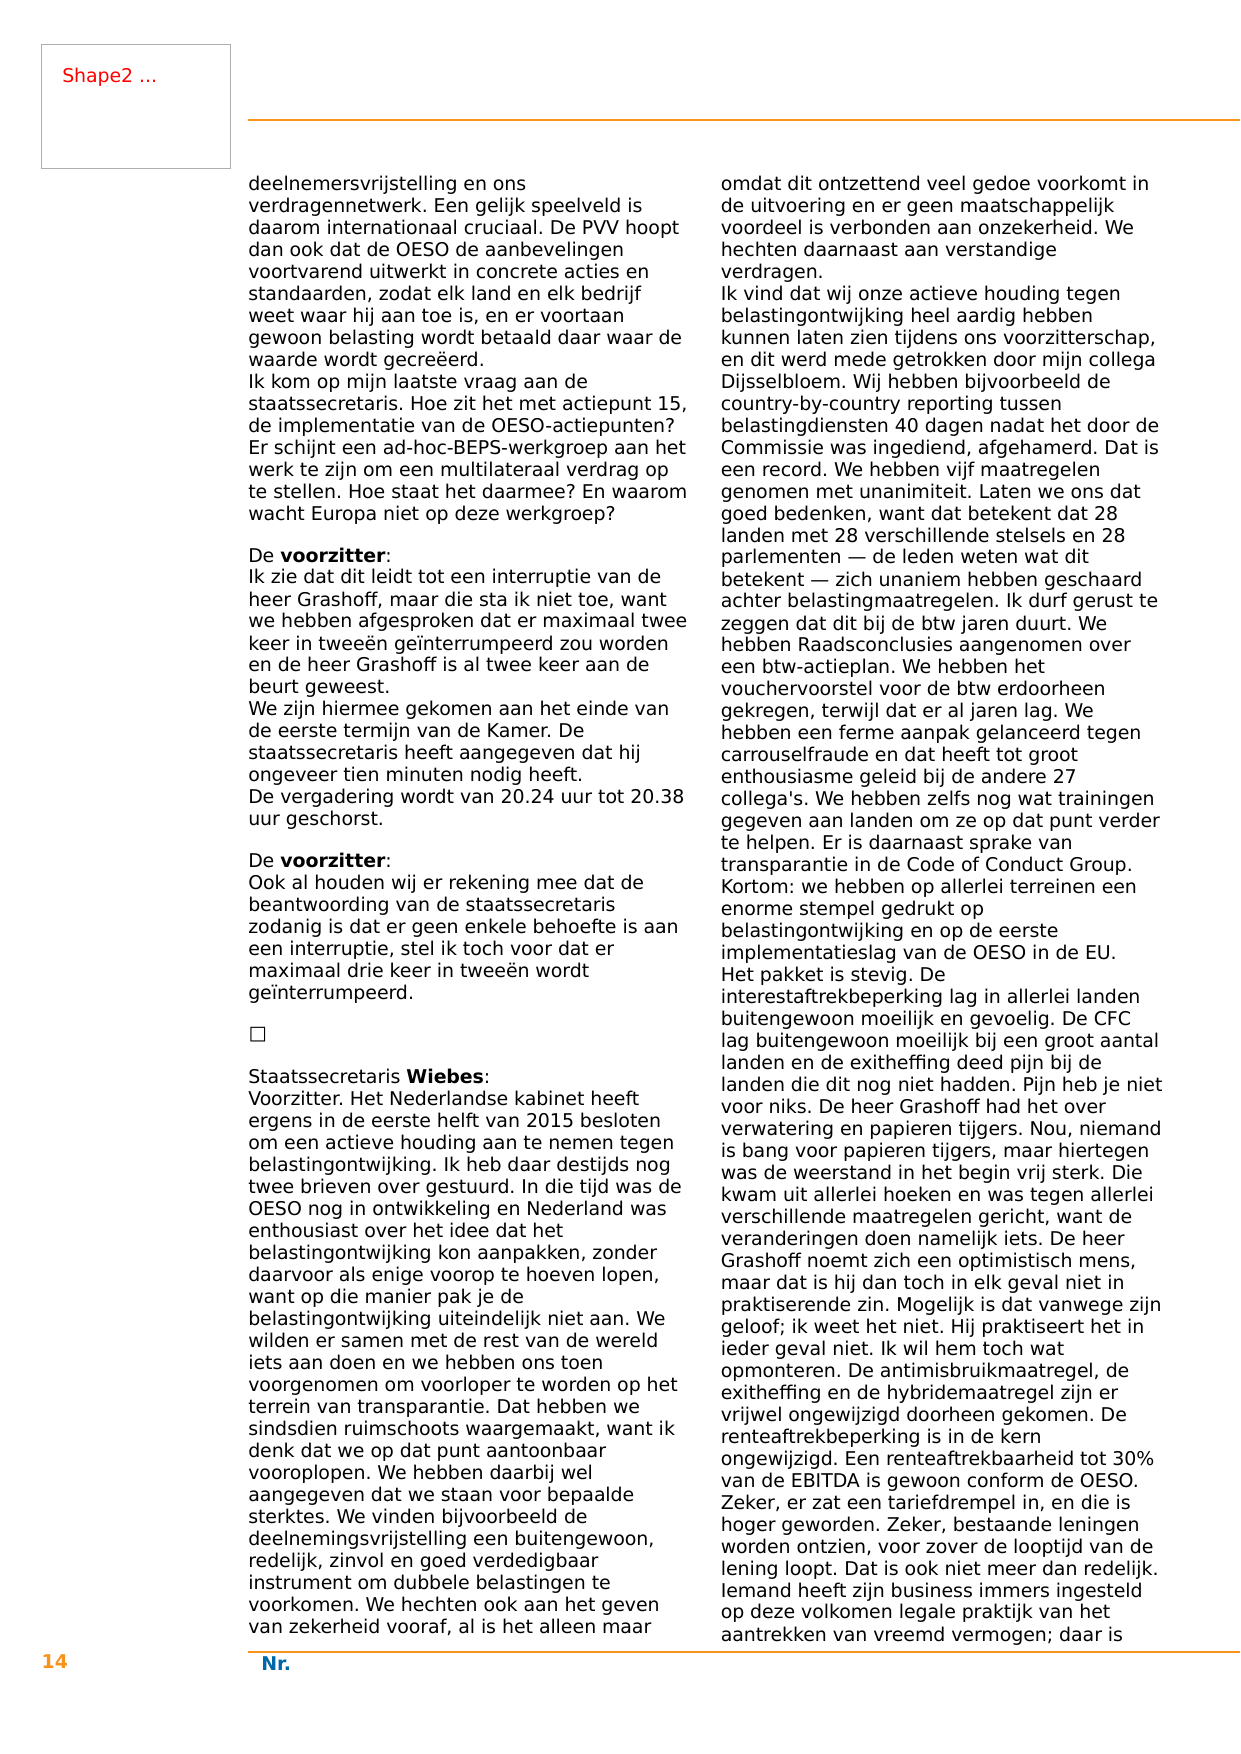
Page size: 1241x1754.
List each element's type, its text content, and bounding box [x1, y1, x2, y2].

text Ik vind dat wij onze actieve houding tegen belastingontwijking heel aardig hebben kunnen laten zien tijdens ons voorzitterschap, en dit werd mede getrokken door mijn collega Dijsselbloem. Wij hebben bijvoorbeeld de country-by-country reporting tussen belastingdiensten 40 dagen nadat het door de Commissie was ingediend, afgehamerd. Dat is een record. We hebben vijf maatregelen genomen met unanimiteit. Laten we ons dat goed bedenken, want dat betekent dat 28 landen met 28 verschillende stelsels en 28 parlementen — de leden weten wat dit betekent — zich unaniem hebben geschaard achter belastingmaatregelen. Ik durf gerust te zeggen dat dit bij de btw jaren duurt. We hebben Raadsconclusies aangenomen over een btw-actieplan. We hebben het vouchervoorstel voor de btw erdoorheen gekregen, terwijl dat er al jaren lag. We hebben een ferme aanpak gelanceerd tegen carrouselfraude en dat heeft tot groot enthousiasme geleid bij de andere 27 collega's. We hebben zelfs nog wat trainingen gegeven aan landen om ze op dat punt verder te helpen. Er is daarnaast sprake van transparantie in de Code of Conduct Group. Kortom: we hebben op allerlei terreinen een enorme stempel gedrukt op belastingontwijking en op de eerste implementatieslag van de OESO in de EU. [721, 283, 1163, 964]
text deelnemersvrijstelling en ons verdragennetwerk. Een gelijk speelveld is daarom internationaal cruciaal. De PVV hoopt dan ook dat de OESO de aanbevelingen voortvarend uitwerkt in concrete acties en standaarden, zodat elk land en elk bedrijf weet waar hij aan toe is, en er voortaan gewoon belasting wordt betaald daar waar de waarde wordt gecreëerd. [248, 173, 691, 371]
text Voorzitter. Het Nederlandse kabinet heeft ergens in de eerste helft van 2015 besloten om een actieve houding aan te nemen tegen belastingontwijking. Ik heb daar destijds nog twee brieven over gestuurd. In die tijd was de OESO nog in ontwikkeling en Nederland was enthousiast over het idee dat het belastingontwijking kon aanpakken, zonder daarvoor als enige voorop te hoeven lopen, want op die manier pak je de belastingontwijking uiteindelijk niet aan. We wilden er samen met de rest van de wereld iets aan doen en we hebben ons toen voorgenomen om voorloper te worden op het terrein van transparantie. Dat hebben we sindsdien ruimschoots waargemaakt, want ik denk dat we op dat punt aantoonbaar vooroplopen. We hebben daarbij wel aangegeven dat we staan voor bepaalde sterktes. We vinden bijvoorbeeld de deelnemingsvrijstelling een buitengewoon, redelijk, zinvol en goed verdedigbaar instrument om dubbele belastingen te voorkomen. We hechten ook aan het geven van zekerheid vooraf, al is het alleen maar [248, 1088, 691, 1637]
text We zijn hiermee gekomen aan het einde van de eerste termijn van de Kamer. De staatssecretaris heeft aangegeven dat hij ongeveer tien minuten nodig heeft. [248, 698, 691, 786]
text Het pakket is stevig. De interestaftrekbeperking lag in allerlei landen buitengewoon moeilijk en gevoelig. De CFC lag buitengewoon moeilijk bij een groot aantal landen en de exitheffing deed pijn bij de landen die dit nog niet hadden. Pijn heb je niet voor niks. De heer Grashoff had het over verwatering en papieren tijgers. Nou, niemand is bang voor papieren tijgers, maar hiertegen was de weerstand in het begin vrij sterk. Die kwam uit allerlei hoeken en was tegen allerlei verschillende maatregelen gericht, want de veranderingen doen namelijk iets. De heer Grashoff noemt zich een optimistisch mens, maar dat is hij dan toch in elk geval niet in praktiserende zin. Mogelijk is dat vanwege zijn geloof; ik weet het niet. Hij praktiseert het in ieder geval niet. Ik wil hem toch wat opmonteren. De antimisbruikmaatregel, de exitheffing en de hybridemaatregel zijn er vrijwel ongewijzigd doorheen gekomen. De renteaftrekbeperking is in de kern ongewijzigd. Een renteaftrekbaarheid tot 30% van de EBITDA is gewoon conform de OESO. Zeker, er zat een tariefdrempel in, en die is hoger geworden. Zeker, bestaande leningen worden ontzien, voor zover de looptijd van de lening loopt. Dat is ook niet meer dan redelijk. Iemand heeft zijn business immers ingesteld op deze volkomen legale praktijk van het aantrekken van vreemd vermogen; daar is [721, 964, 1163, 1645]
text Staatssecretaris Wiebes: [248, 1066, 691, 1088]
text Ook al houden wij er rekening mee dat de beantwoording van de staatssecretaris zodanig is dat er geen enkele behoefte is aan een interruptie, stel ik toch voor dat er maximaal drie keer in tweeën wordt geïnterrumpeerd. [248, 872, 691, 1004]
text omdat dit ontzettend veel gedoe voorkomt in de uitvoering en er geen maatschappelijk voordeel is verbonden aan onzekerheid. We hechten daarnaast aan verstandige verdragen. [721, 173, 1163, 283]
text ⬜ [248, 1024, 691, 1046]
text De voorzitter: [248, 544, 691, 566]
text De vergadering wordt van 20.24 uur tot 20.38 uur geschorst. [248, 786, 691, 830]
text Ik zie dat dit leidt tot een interruptie van de heer Grashoff, maar die sta ik niet toe, want we hebben afgesproken dat er maximaal twee keer in tweeën geïnterrumpeerd zou worden en de heer Grashoff is al twee keer aan de beurt geweest. [248, 566, 691, 698]
text De voorzitter: [248, 850, 691, 872]
text Ik kom op mijn laatste vraag aan de staatssecretaris. Hoe zit het met actiepunt 15, de implementatie van de OESO-actiepunten? Er schijnt een ad-hoc-BEPS-werkgroep aan het werk te zijn om een multilateraal verdrag op te stellen. Hoe staat het daarmee? En waarom wacht Europa niet op deze werkgroep? [248, 371, 691, 524]
